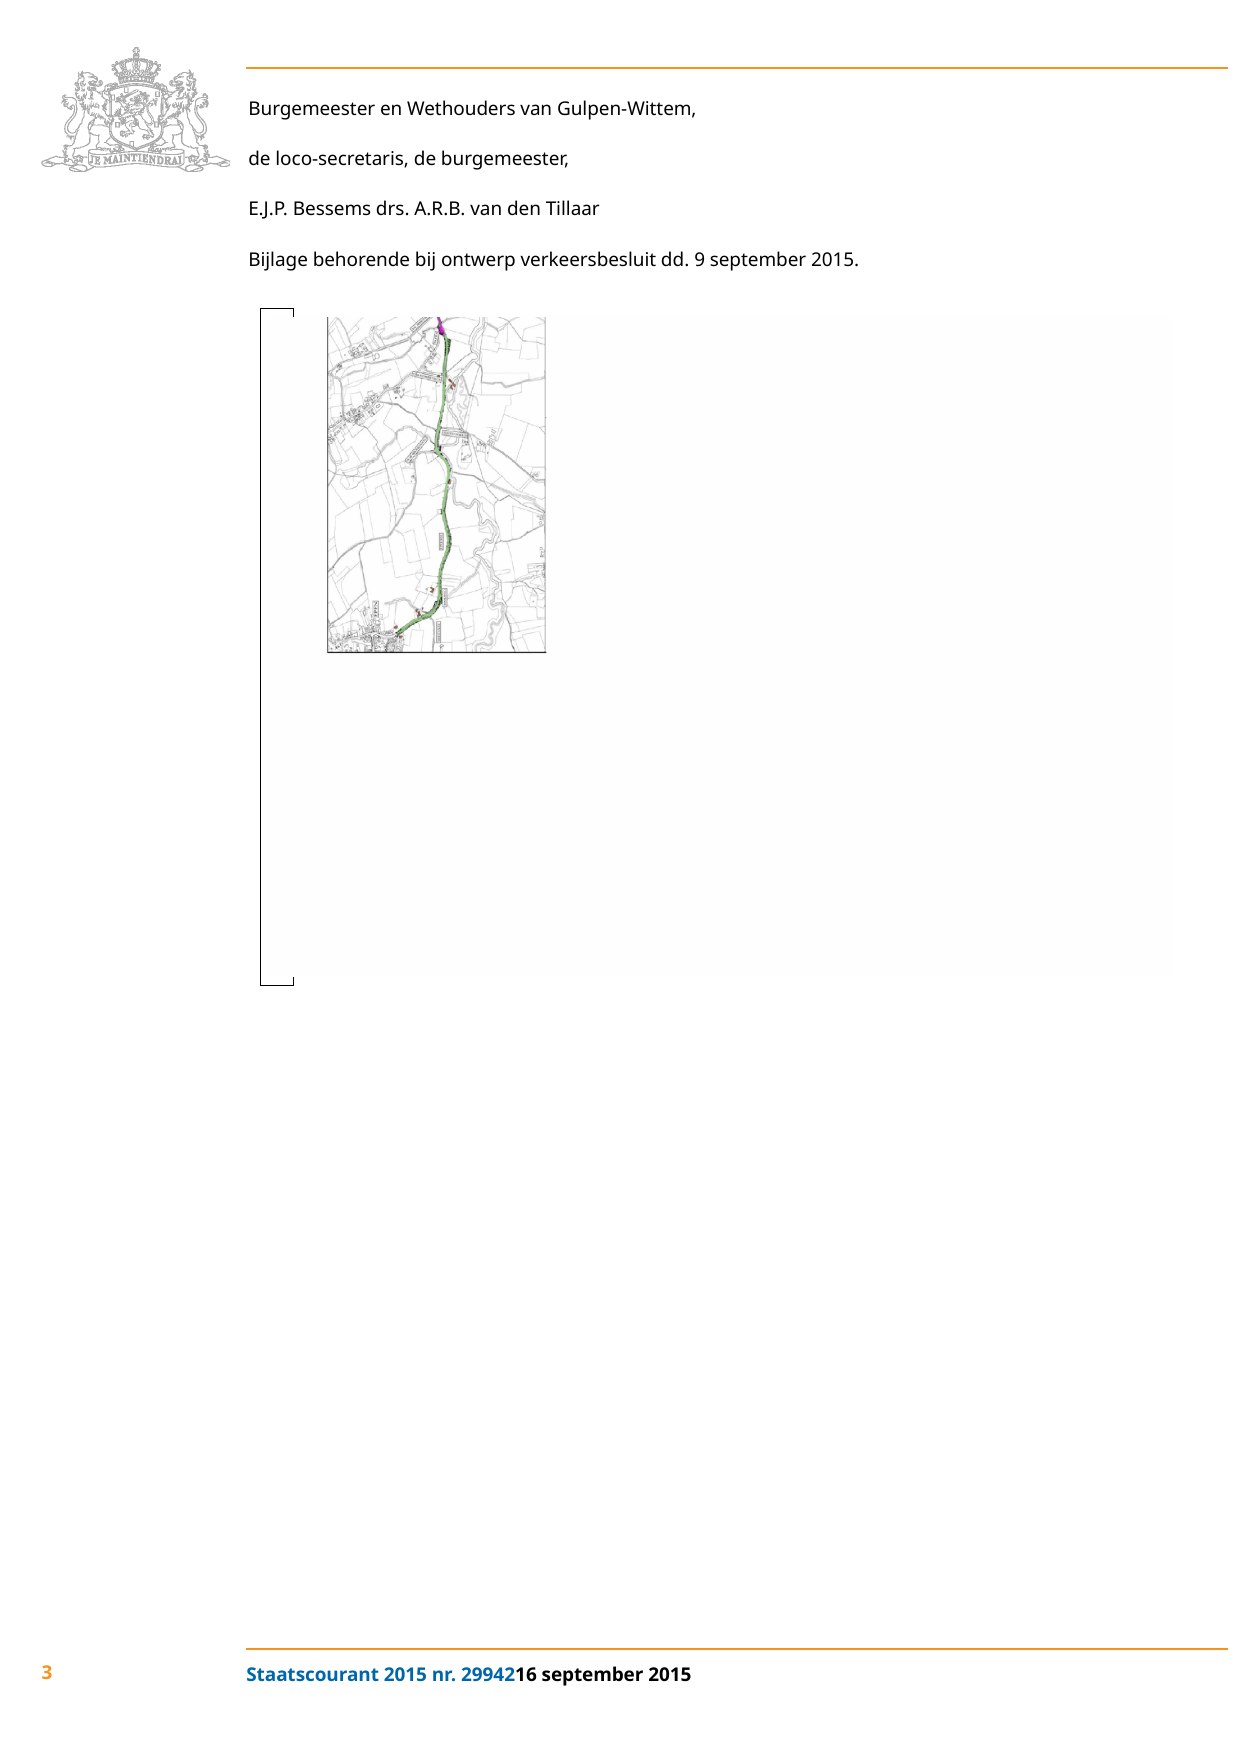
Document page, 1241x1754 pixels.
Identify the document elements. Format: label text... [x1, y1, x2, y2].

text E.J.P. Bessems drs. A.R.B. van den Tillaar [248, 196, 1152, 221]
text Burgemeester en Wethouders van Gulpen-Wittem, [248, 95, 1152, 121]
picture [268, 317, 1173, 977]
picture [41, 47, 231, 172]
text Bijlage behorende bij ontwerp verkeersbesluit dd. 9 september 2015. [248, 246, 1152, 272]
text de loco-secretaris, de burgemeester, [248, 145, 1152, 171]
